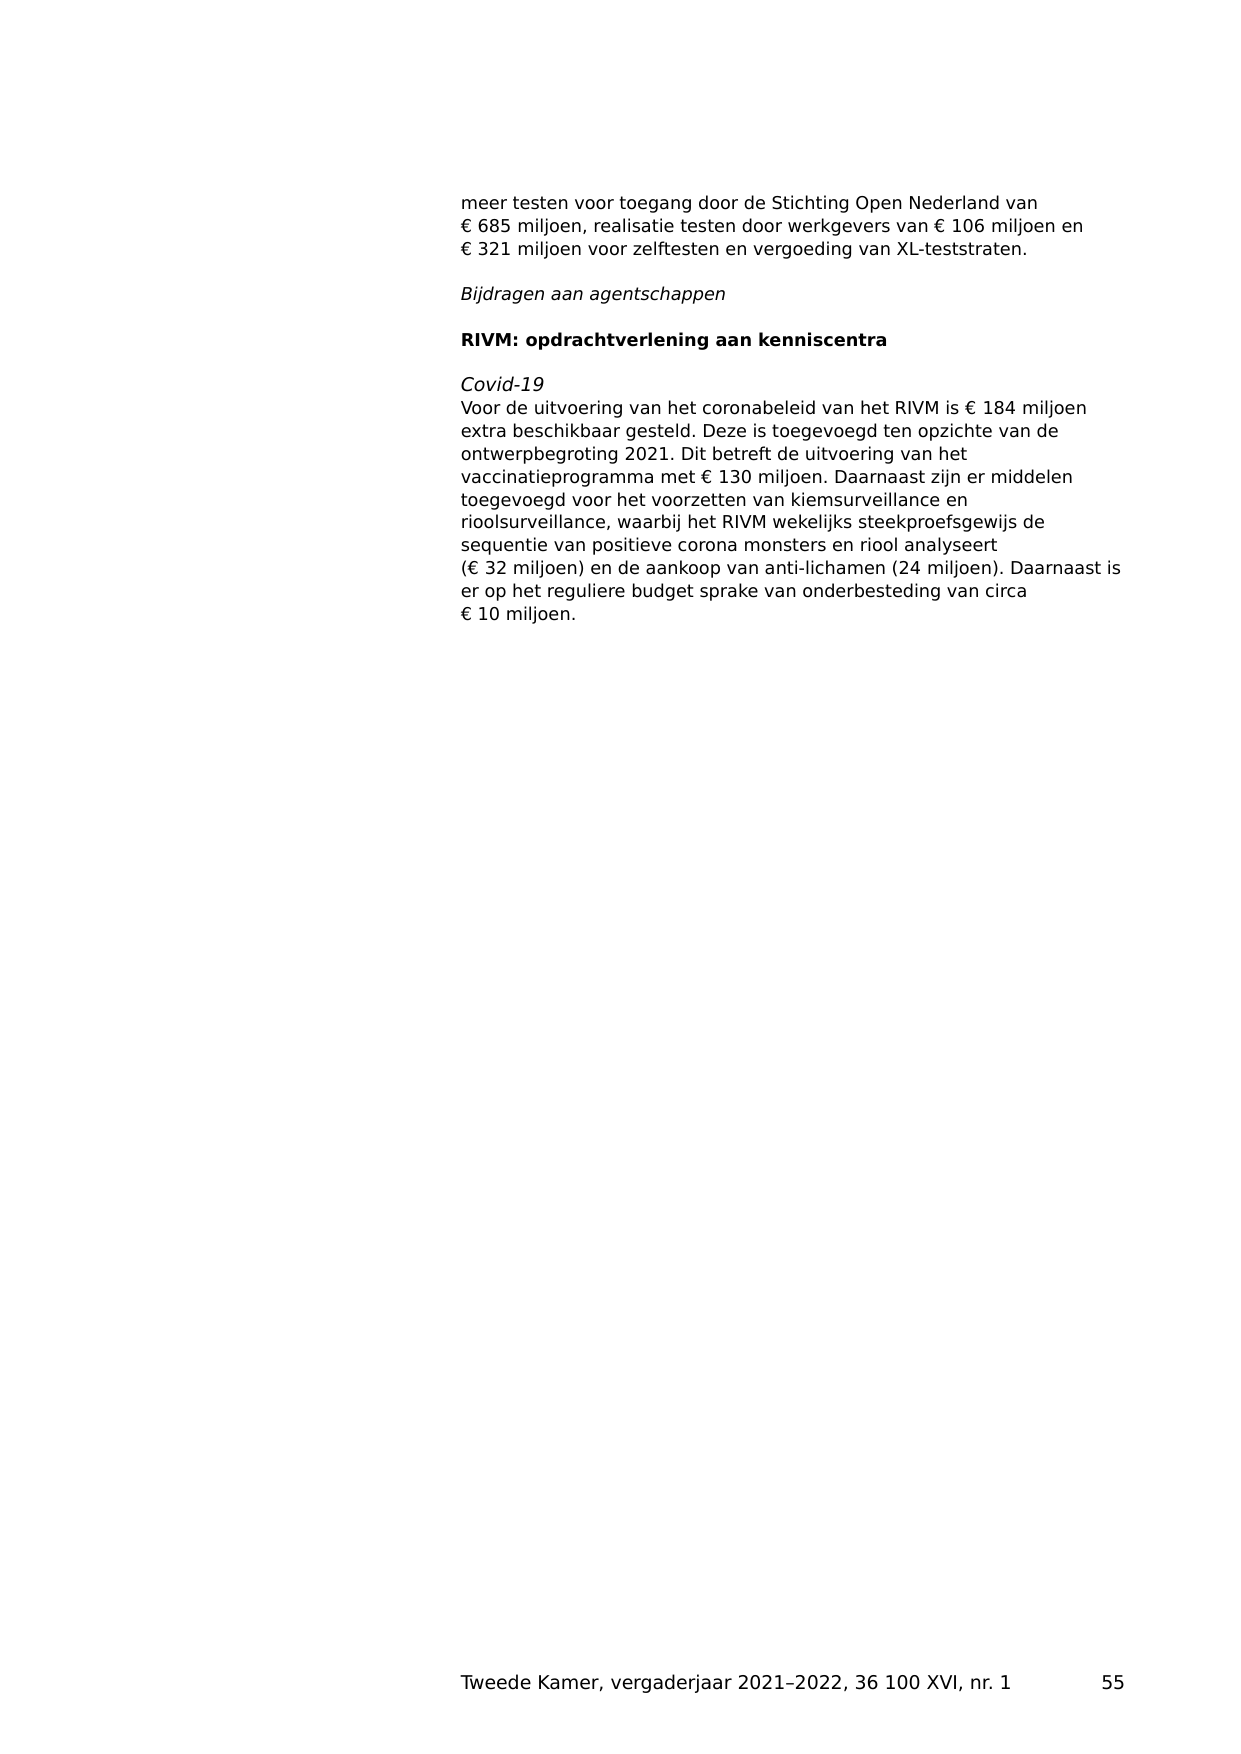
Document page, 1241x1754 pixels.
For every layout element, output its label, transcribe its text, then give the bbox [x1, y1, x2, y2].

text Voor de uitvoering van het coronabeleid van het RIVM is € 184 miljoen extra beschikbaar gesteld. Deze is toegevoegd ten opzichte van de ontwerpbegroting 2021. Dit betreft de uitvoering van het vaccinatieprogramma met € 130 miljoen. Daarnaast zijn er middelen toegevoegd voor het voorzetten van kiemsurveillance en rioolsurveillance, waarbij het RIVM wekelijks steekproefsgewijs de sequentie van positieve corona monsters en riool analyseert (€ 32 miljoen) en de aankoop van anti-lichamen (24 miljoen). Daarnaast is er op het reguliere budget sprake van onderbesteding van circa € 10 miljoen. [461, 396, 1125, 625]
text Bijdragen aan agentschappen [461, 282, 1125, 305]
text meer testen voor toegang door de Stichting Open Nederland van € 685 miljoen, realisatie testen door werkgevers van € 106 miljoen en € 321 miljoen voor zelftesten en vergoeding van XL-teststraten. [461, 191, 1125, 259]
text Covid-19 [461, 374, 1125, 396]
text RIVM: opdrachtverlening aan kenniscentra [461, 328, 1125, 351]
